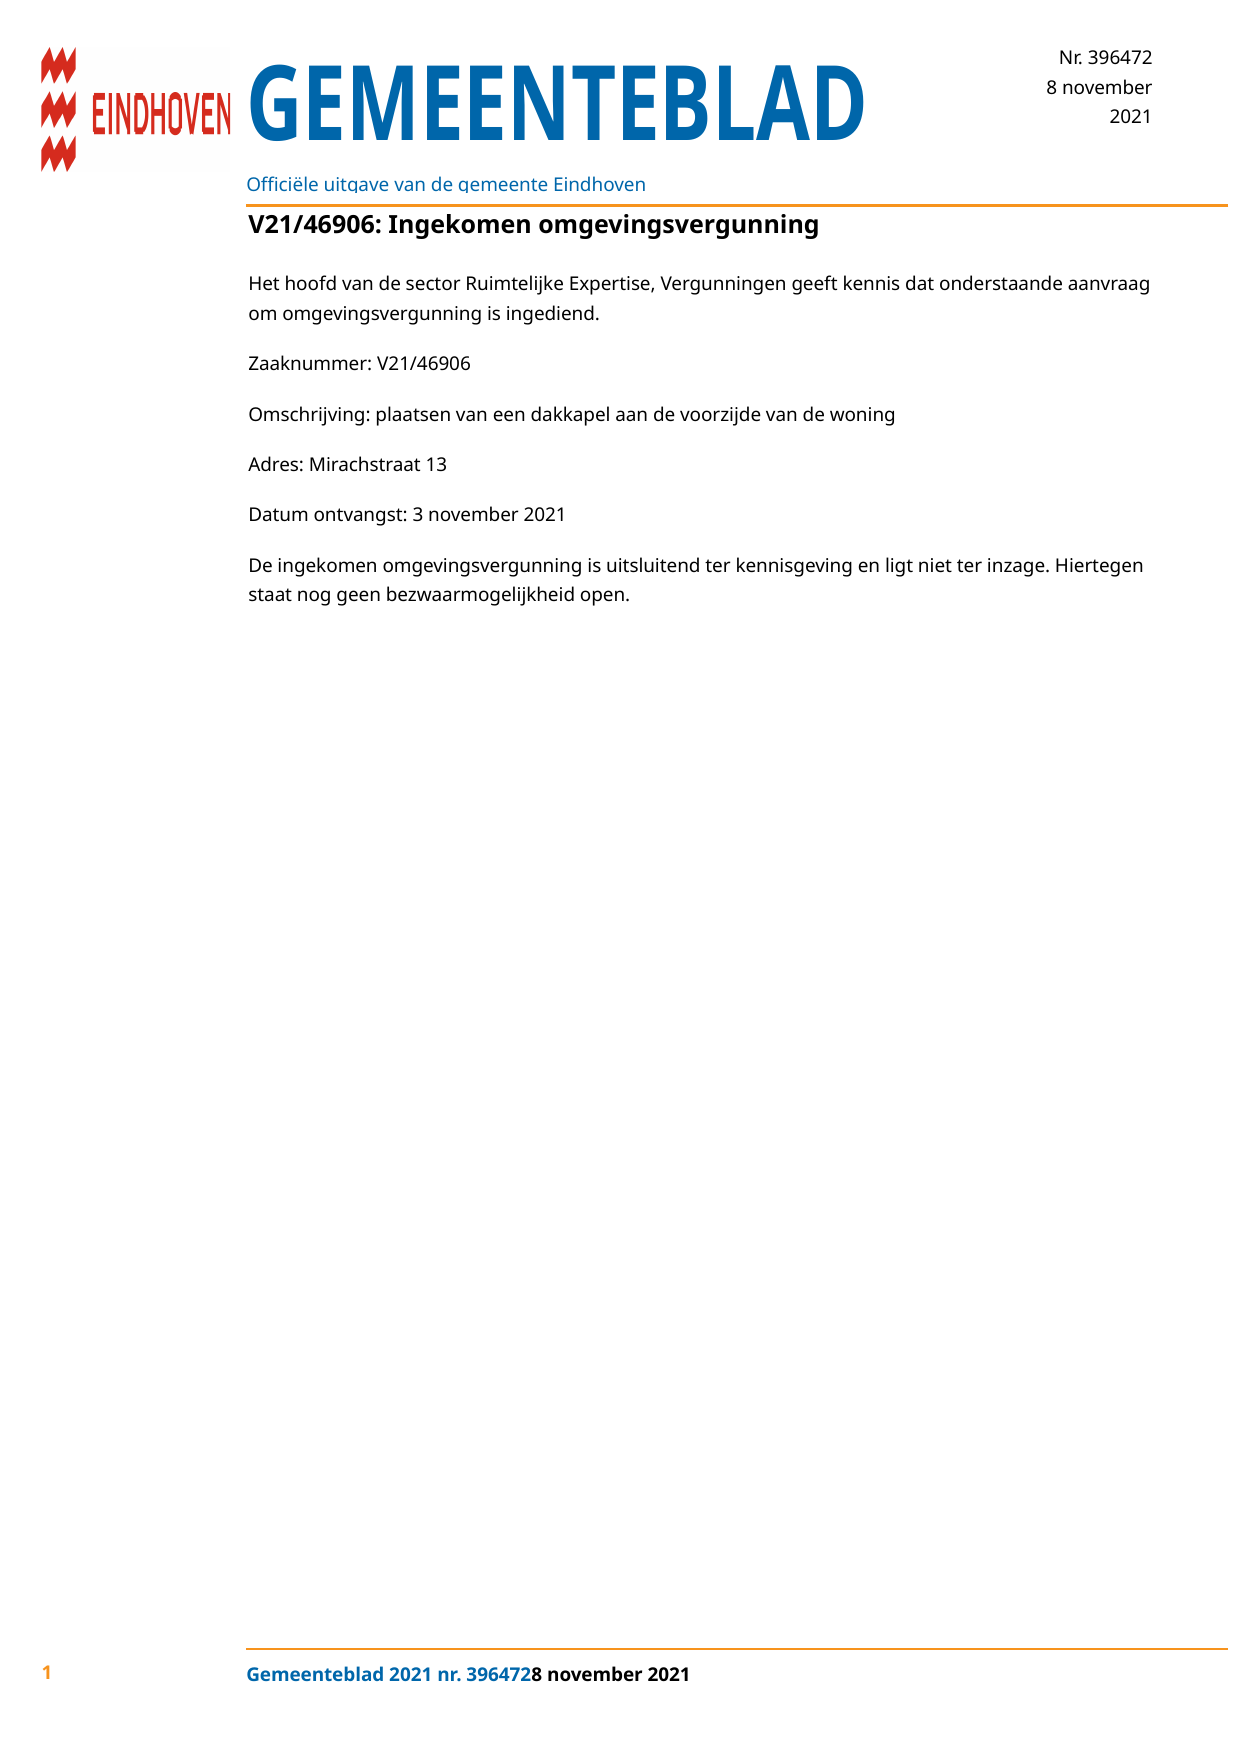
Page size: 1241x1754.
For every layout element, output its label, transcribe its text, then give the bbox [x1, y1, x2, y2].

text Zaaknummer: V21/46906 [248, 350, 1152, 376]
text Omschrijving: plaatsen van een dakkapel aan de voorzijde van de woning [248, 401, 1152, 426]
text De ingekomen omgevingsvergunning is uitsluitend ter kennisgeving en ligt niet ter inzage. Hiertegen staat nog geen bezwaarmogelijkheid open. [248, 552, 1152, 607]
text V21/46906: Ingekomen omgevingsvergunning [248, 207, 1152, 241]
text Datum ontvangst: 3 november 2021 [248, 502, 1152, 527]
text Adres: Mirachstraat 13 [248, 451, 1152, 477]
text Het hoofd van de sector Ruimtelijke Expertise, Vergunningen geeft kennis dat onderstaande aanvraag om omgevingsvergunning is ingediend. [248, 270, 1152, 326]
picture [41, 47, 231, 172]
